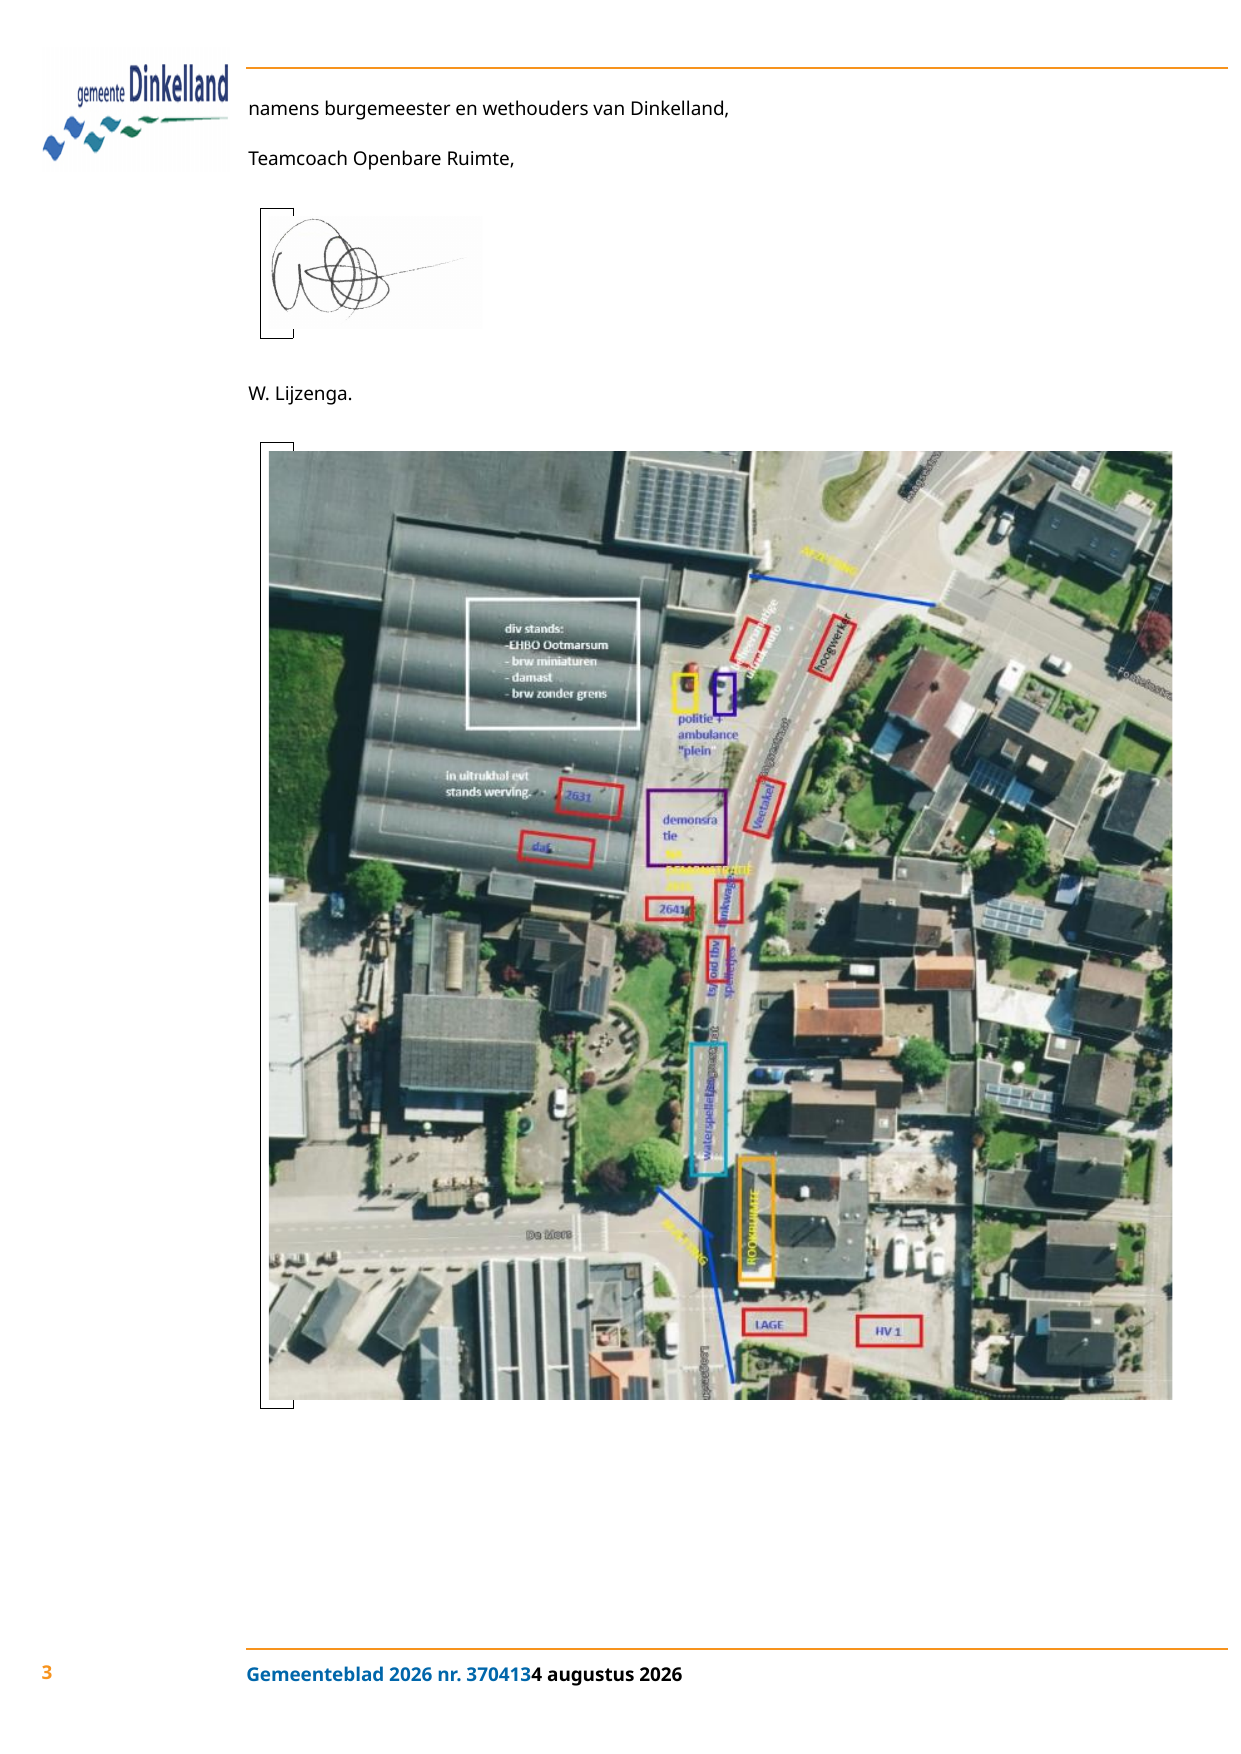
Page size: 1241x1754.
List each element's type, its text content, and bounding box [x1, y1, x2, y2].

text W. Lijzenga. [248, 380, 1152, 406]
picture [268, 216, 483, 329]
picture [41, 47, 231, 172]
picture [268, 451, 1173, 1400]
text Teamcoach Openbare Ruimte, [248, 145, 1152, 171]
text namens burgemeester en wethouders van Dinkelland, [248, 95, 1152, 121]
